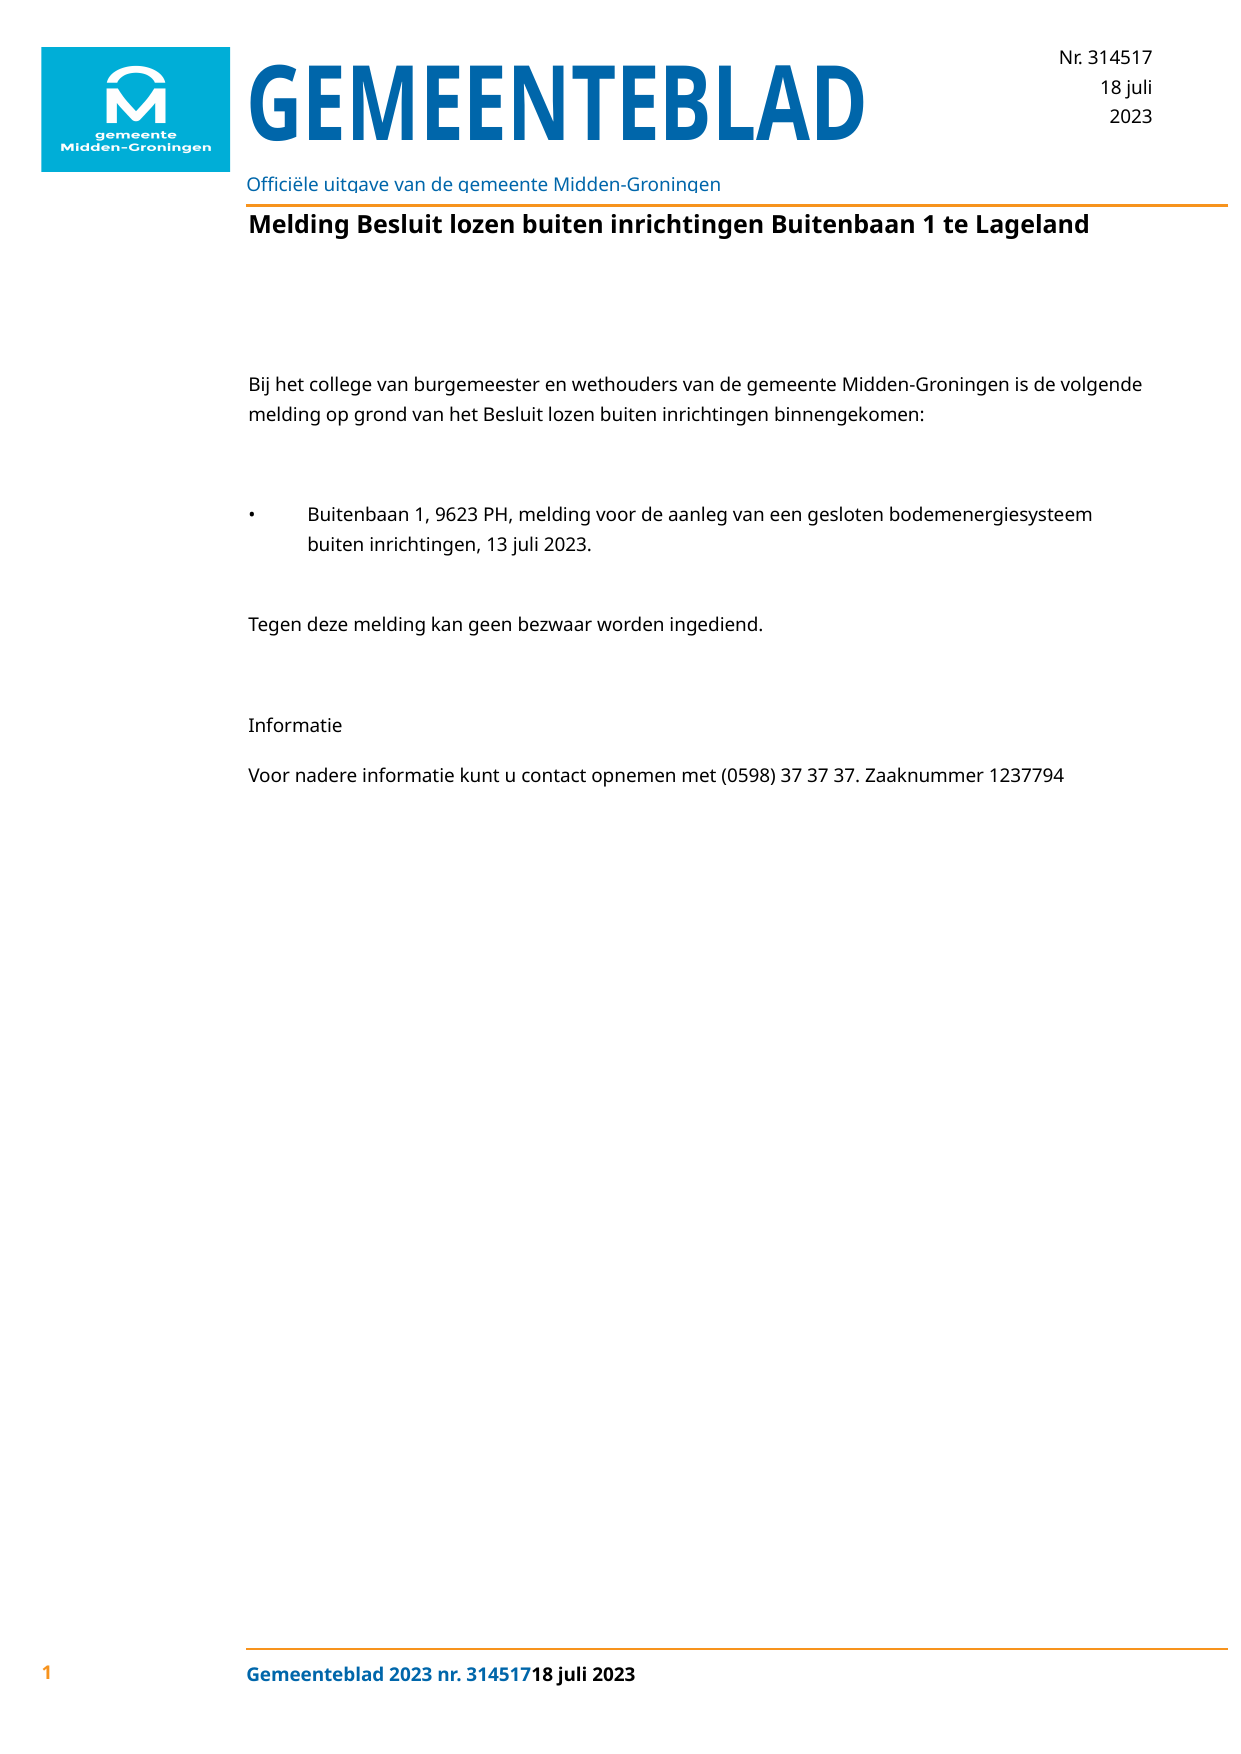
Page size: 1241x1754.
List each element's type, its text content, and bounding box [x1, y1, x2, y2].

picture [108, 66, 164, 82]
text Bij het college van burgemeester en wethouders van de gemeente Midden-Groningen is de volgende melding op grond van het Besluit lozen buiten inrichtingen binnengekomen: [248, 371, 1152, 426]
picture [184, 146, 190, 153]
text Tegen deze melding kan geen bezwaar worden ingediend. [248, 611, 1152, 637]
text Melding Besluit lozen buiten inrichtingen Buitenbaan 1 te Lageland [248, 207, 1152, 241]
picture [107, 89, 165, 122]
text Voor nadere informatie kunt u contact opnemen met (0598) 37 37 37. Zaaknummer 1237794 [248, 762, 1152, 788]
list Buitenbaan 1, 9623 PH, melding voor de aanleg van een gesloten bodemenergiesysteem buiten inrichtingen, 13 juli 2023. [248, 502, 1152, 557]
text Informatie [248, 712, 1152, 738]
